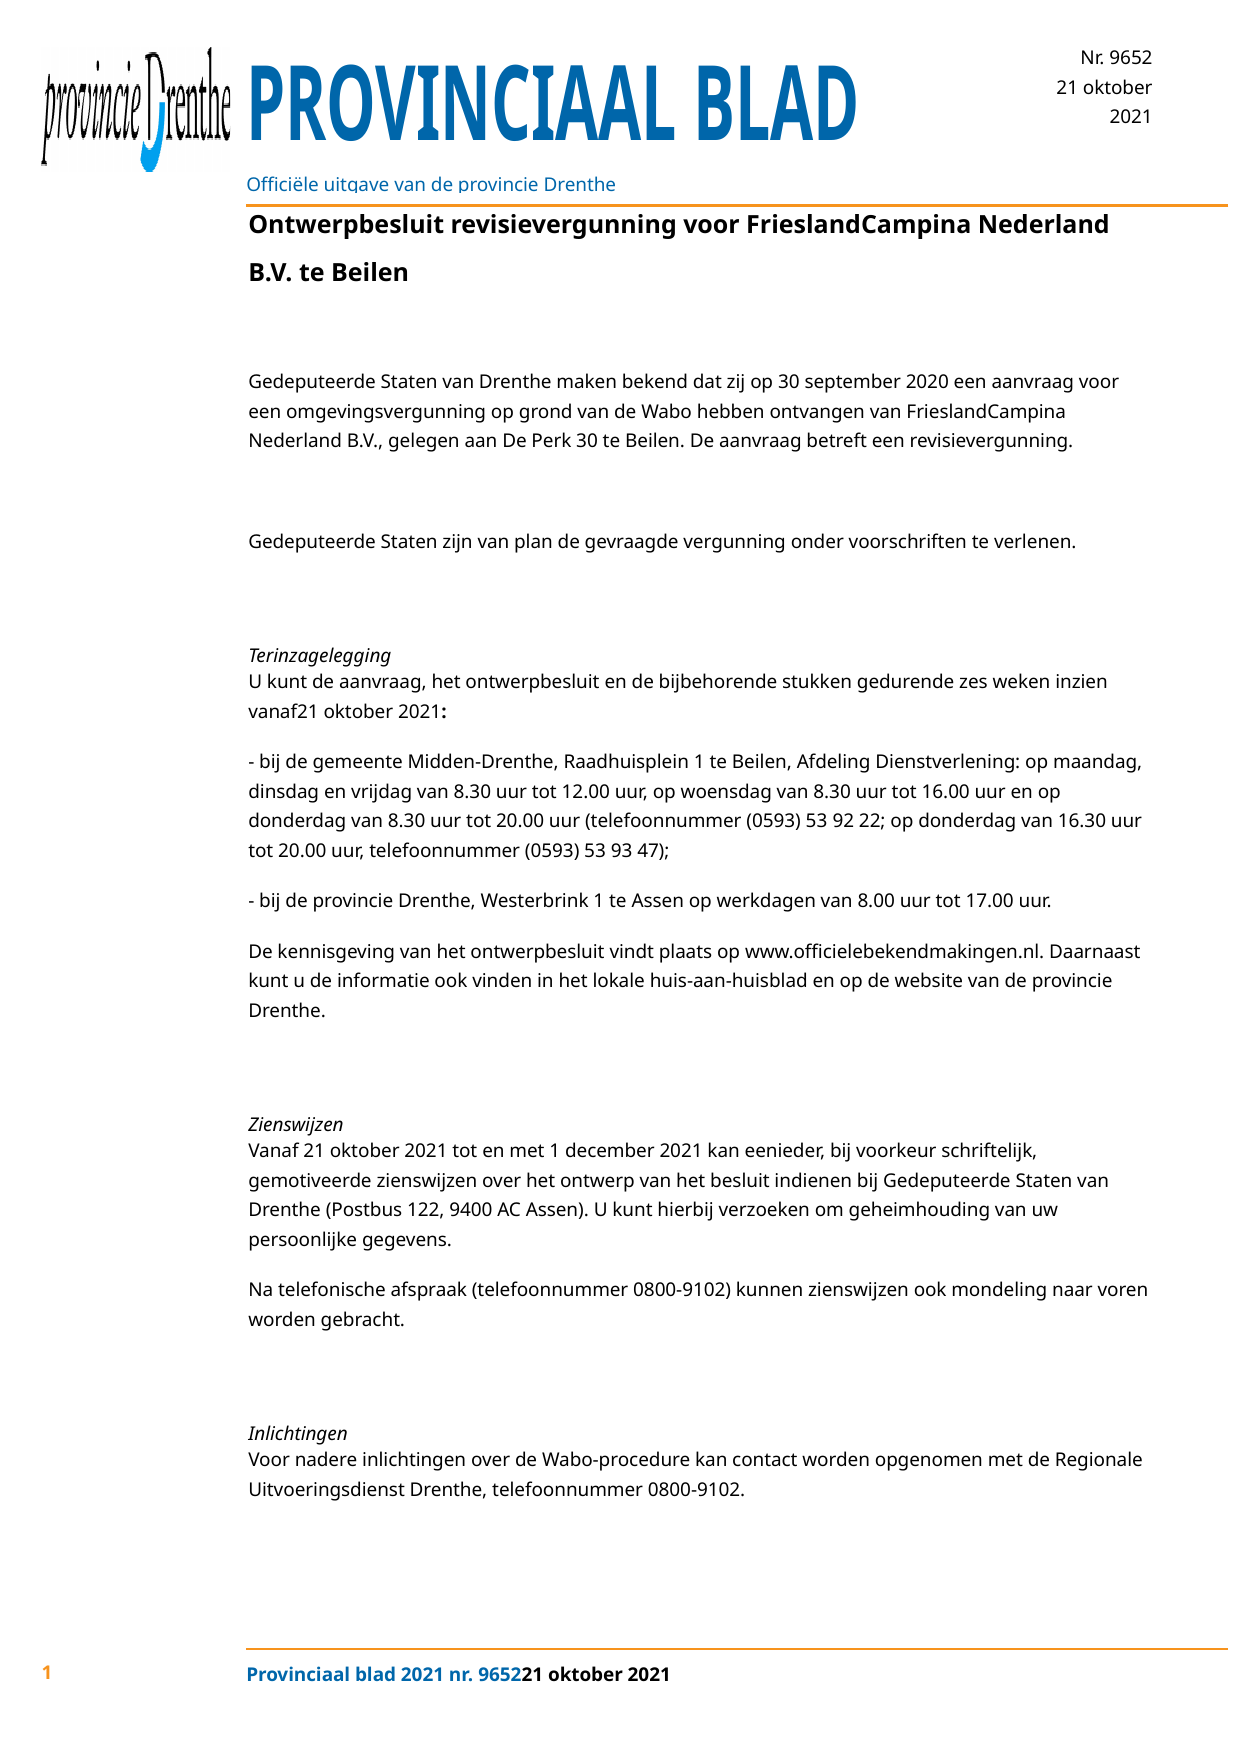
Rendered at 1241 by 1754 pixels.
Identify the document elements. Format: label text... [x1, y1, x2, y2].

text Terinzagelegging [248, 643, 1152, 668]
text Inlichtingen [248, 1420, 1152, 1446]
text De kennisgeving van het ontwerpbesluit vindt plaats op www.officielebekendmakingen.nl. Daarnaast kunt u de informatie ook vinden in het lokale huis-aan-huisblad en op de website van de provincie Drenthe. [248, 938, 1152, 1023]
text - bij de gemeente Midden-Drenthe, Raadhuisplein 1 te Beilen, Afdeling Dienstverlening: op maandag, dinsdag en vrijdag van 8.30 uur tot 12.00 uur, op woensdag van 8.30 uur tot 16.00 uur en op donderdag van 8.30 uur tot 20.00 uur (telefoonnummer (0593) 53 92 22; op donderdag van 16.30 uur tot 20.00 uur, telefoonnummer (0593) 53 93 47); [248, 748, 1152, 863]
text Gedeputeerde Staten zijn van plan de gevraagde vergunning onder voorschriften te verlenen. [248, 528, 1152, 554]
text Ontwerpbesluit revisievergunning voor FrieslandCampina Nederland B.V. te Beilen [248, 207, 1152, 288]
text Zienswijzen [248, 1112, 1152, 1137]
text Gedeputeerde Staten van Drenthe maken bekend dat zij op 30 september 2020 een aanvraag voor een omgevingsvergunning op grond van de Wabo hebben ontvangen van FrieslandCampina Nederland B.V., gelegen aan De Perk 30 te Beilen. De aanvraag betreft een revisievergunning. [248, 368, 1152, 453]
text U kunt de aanvraag, het ontwerpbesluit en de bijbehorende stukken gedurende zes weken inzien vanaf21 oktober 2021: [248, 668, 1152, 724]
text Vanaf 21 oktober 2021 tot en met 1 december 2021 kan eenieder, bij voorkeur schriftelijk, gemotiveerde zienswijzen over het ontwerp van het besluit indienen bij Gedeputeerde Staten van Drenthe (Postbus 122, 9400 AC Assen). U kunt hierbij verzoeken om geheimhouding van uw persoonlijke gegevens. [248, 1137, 1152, 1252]
picture [41, 47, 231, 172]
text Na telefonische afspraak (telefoonnummer 0800-9102) kunnen zienswijzen ook mondeling naar voren worden gebracht. [248, 1276, 1152, 1332]
text - bij de provincie Drenthe, Westerbrink 1 te Assen op werkdagen van 8.00 uur tot 17.00 uur. [248, 888, 1152, 913]
text Voor nadere inlichtingen over de Wabo-procedure kan contact worden opgenomen met de Regionale Uitvoeringsdienst Drenthe, telefoonnummer 0800-9102. [248, 1446, 1152, 1501]
